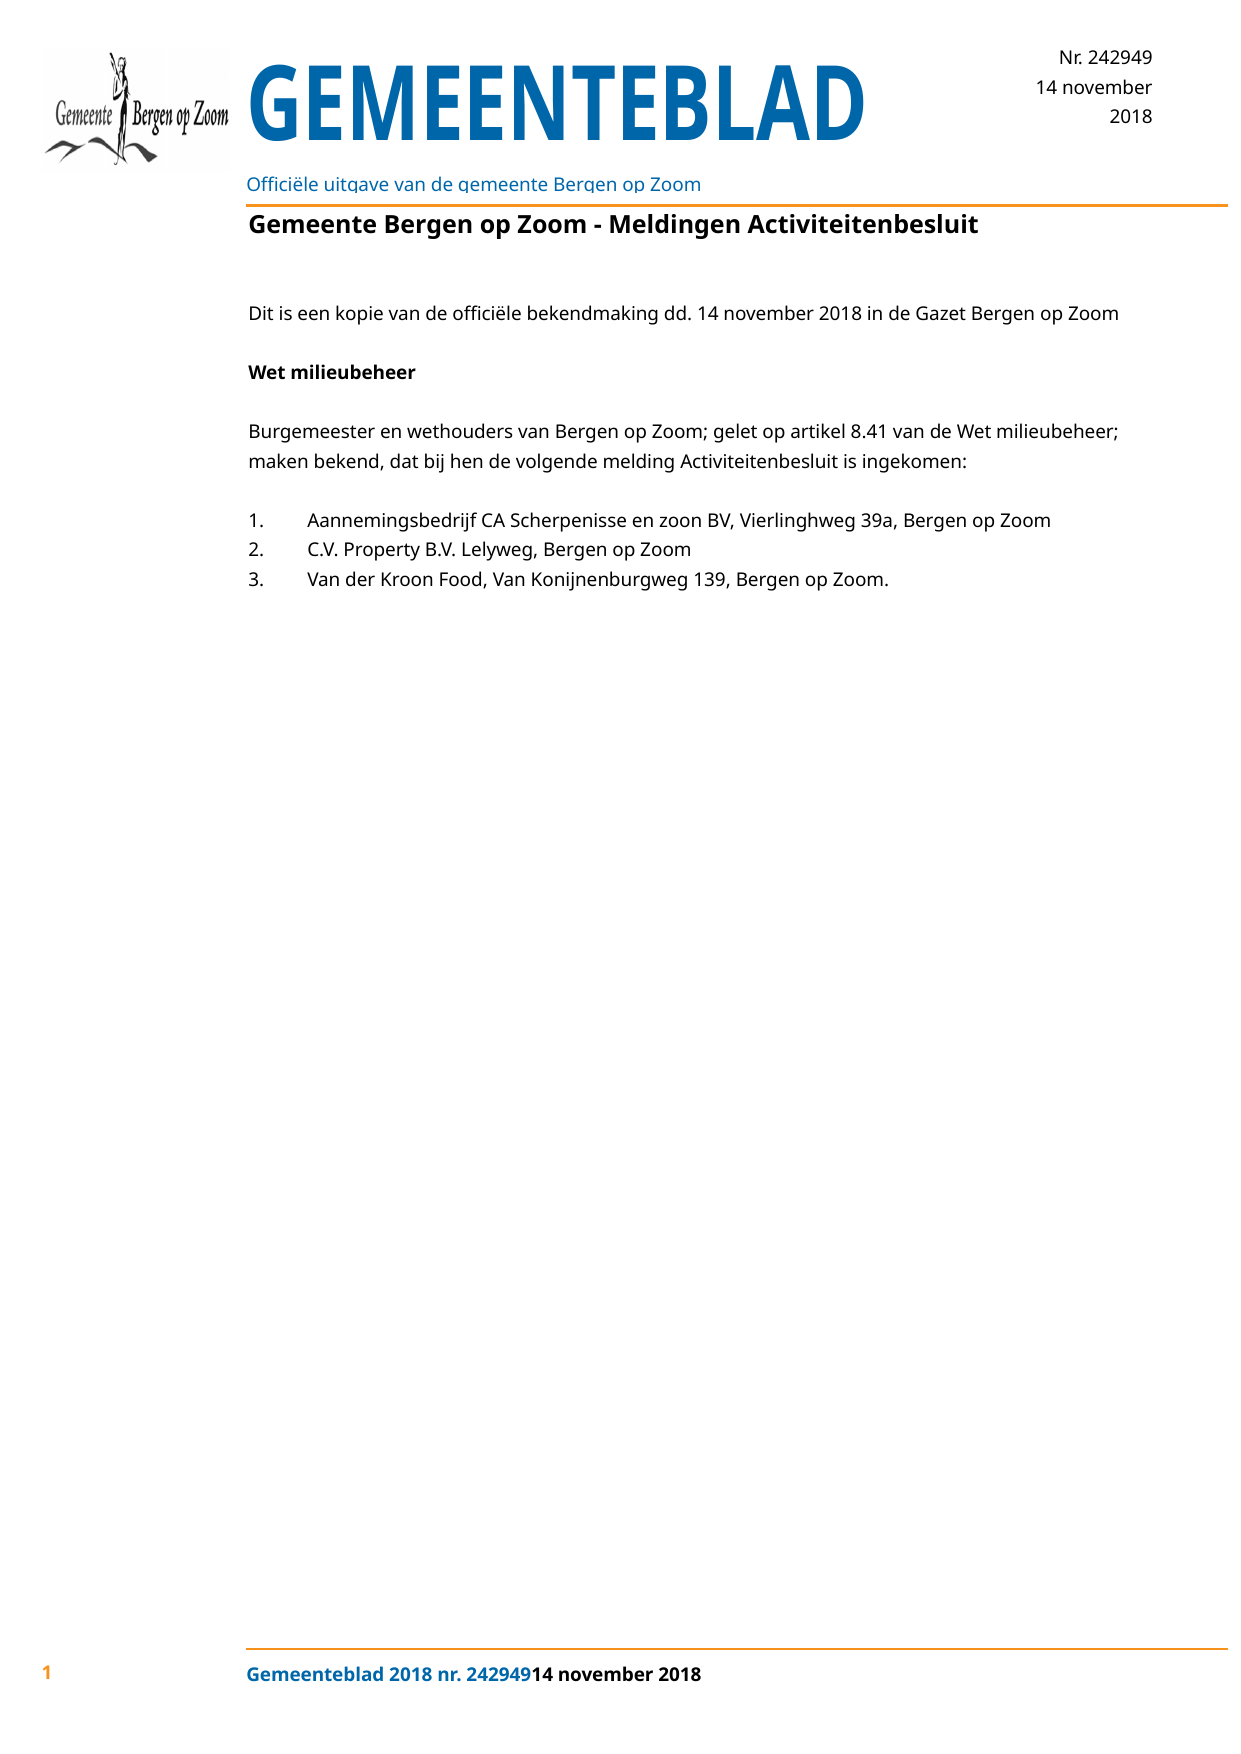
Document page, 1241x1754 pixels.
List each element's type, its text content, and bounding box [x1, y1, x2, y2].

list C.V. Property B.V. Lelyweg, Bergen op Zoom [248, 537, 1152, 562]
text Wet milieubeheer [248, 359, 1152, 385]
text Gemeente Bergen op Zoom - Meldingen Activiteitenbesluit [248, 207, 1152, 241]
list Aannemingsbedrijf CA Scherpenisse en zoon BV, Vierlinghweg 39a, Bergen op Zoom [248, 507, 1152, 533]
picture [41, 47, 231, 172]
list Van der Kroon Food, Van Konijnenburgweg 139, Bergen op Zoom. [248, 566, 1152, 592]
text Dit is een kopie van de officiële bekendmaking dd. 14 november 2018 in de Gazet Bergen op Zoom [248, 300, 1152, 326]
text Burgemeester en wethouders van Bergen op Zoom; gelet op artikel 8.41 van de Wet milieubeheer; maken bekend, dat bij hen de volgende melding Activiteitenbesluit is ingekomen: [248, 418, 1152, 473]
